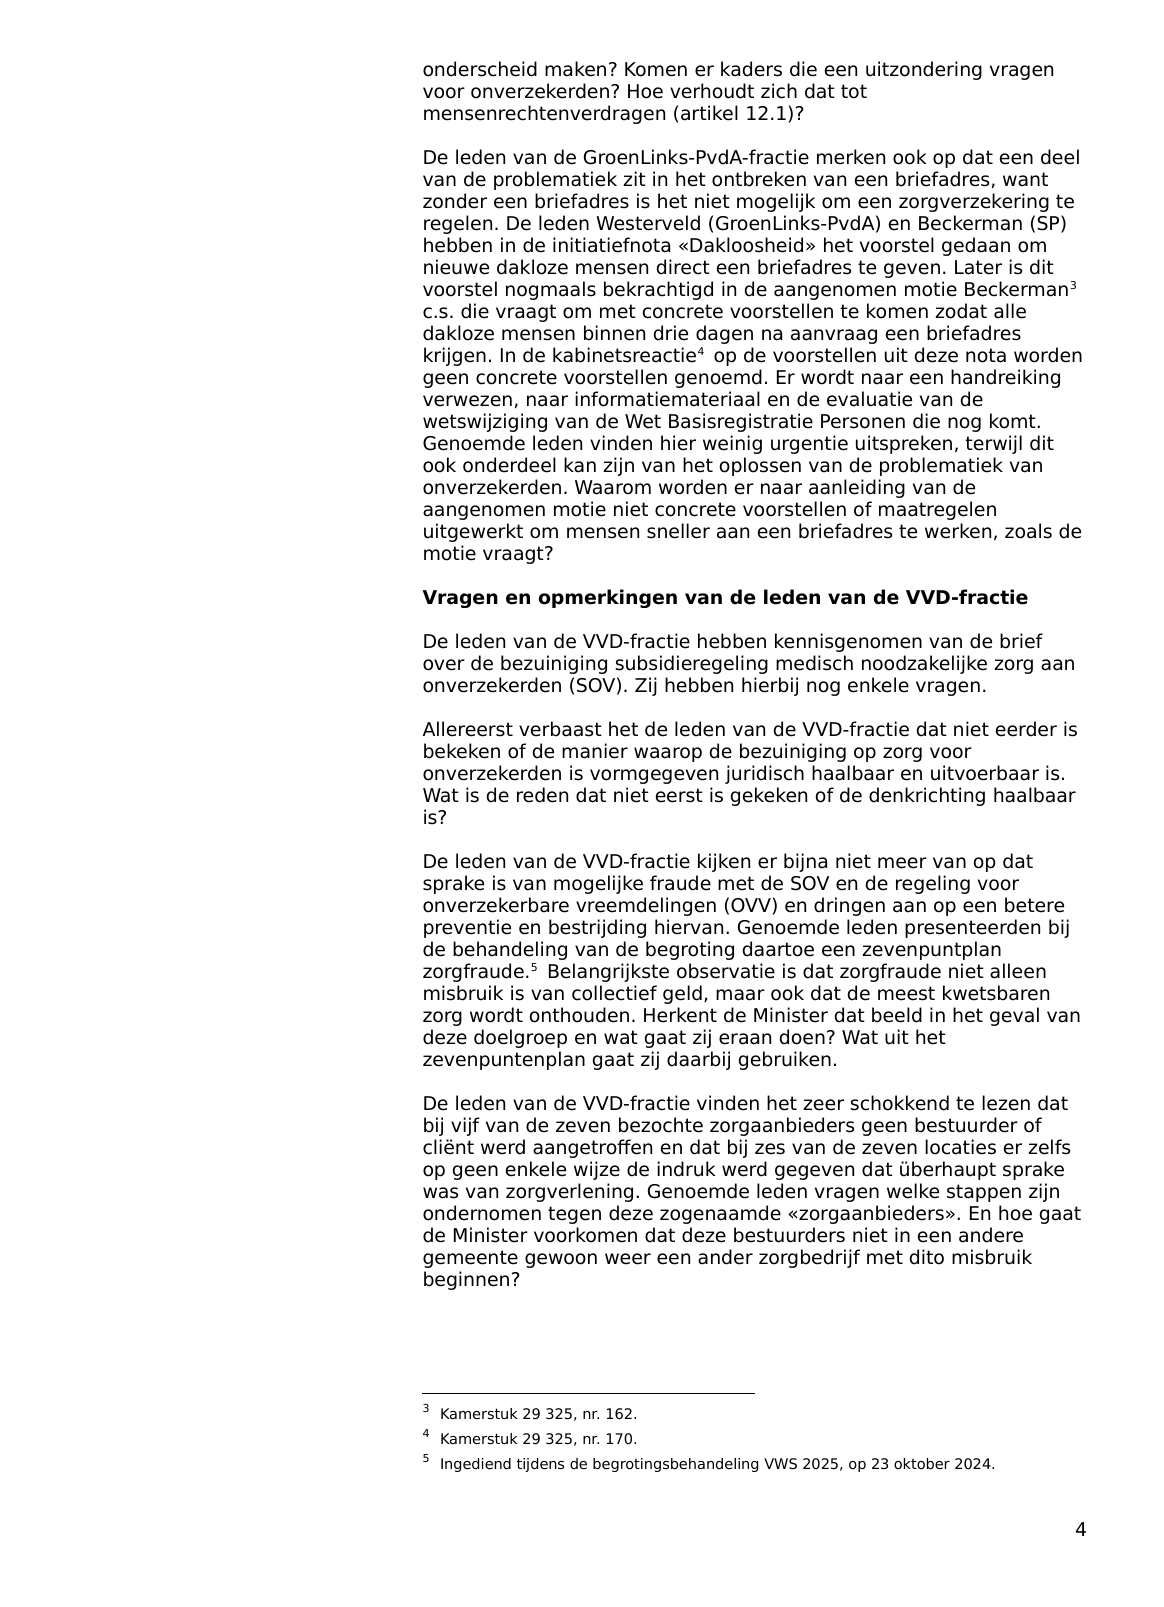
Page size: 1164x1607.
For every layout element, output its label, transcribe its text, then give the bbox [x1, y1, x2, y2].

text Kamerstuk 29 325, nr. 162. [422, 1402, 1087, 1424]
text De leden van de VVD-fractie kijken er bijna niet meer van op dat sprake is van mogelijke fraude met de SOV en de regeling voor onverzekerbare vreemdelingen (OVV) en dringen aan op een betere preventie en bestrijding hiervan. Genoemde leden presenteerden bij de behandeling van de begroting daartoe een zevenpuntplan zorgfraude. Belangrijkste observatie is dat zorgfraude niet alleen misbruik is van collectief geld, maar ook dat de meest kwetsbaren zorg wordt onthouden. Herkent de Minister dat beeld in het geval van deze doelgroep en wat gaat zij eraan doen? Wat uit het zevenpuntenplan gaat zij daarbij gebruiken. [422, 851, 1087, 1071]
subtitle Vragen en opmerkingen van de leden van de VVD-fractie [422, 587, 1087, 609]
text Ingediend tijdens de begrotingsbehandeling VWS 2025, op 23 oktober 2024. [422, 1452, 1087, 1474]
text De leden van de VVD-fractie vinden het zeer schokkend te lezen dat bij vijf van de zeven bezochte zorgaanbieders geen bestuurder of cliënt werd aangetroffen en dat bij zes van de zeven locaties er zelfs op geen enkele wijze de indruk werd gegeven dat überhaupt sprake was van zorgverlening. Genoemde leden vragen welke stappen zijn ondernomen tegen deze zogenaamde «zorgaanbieders». En hoe gaat de Minister voorkomen dat deze bestuurders niet in een andere gemeente gewoon weer een ander zorgbedrijf met dito misbruik beginnen? [422, 1093, 1087, 1291]
text Kamerstuk 29 325, nr. 170. [422, 1427, 1087, 1449]
text De leden van de VVD-fractie hebben kennisgenomen van de brief over de bezuiniging subsidieregeling medisch noodzakelijke zorg aan onverzekerden (SOV). Zij hebben hierbij nog enkele vragen. [422, 631, 1087, 697]
text Allereerst verbaast het de leden van de VVD-fractie dat niet eerder is bekeken of de manier waarop de bezuiniging op zorg voor onverzekerden is vormgegeven juridisch haalbaar en uitvoerbaar is. Wat is de reden dat niet eerst is gekeken of de denkrichting haalbaar is? [422, 719, 1087, 829]
text onderscheid maken? Komen er kaders die een uitzondering vragen voor onverzekerden? Hoe verhoudt zich dat tot mensenrechtenverdragen (artikel 12.1)? [422, 59, 1087, 125]
text De leden van de GroenLinks-PvdA-fractie merken ook op dat een deel van de problematiek zit in het ontbreken van een briefadres, want zonder een briefadres is het niet mogelijk om een zorgverzekering te regelen. De leden Westerveld (GroenLinks-PvdA) en Beckerman (SP) hebben in de initiatiefnota «Dakloosheid» het voorstel gedaan om nieuwe dakloze mensen direct een briefadres te geven. Later is dit voorstel nogmaals bekrachtigd in de aangenomen motie Beckerman c.s. die vraagt om met concrete voorstellen te komen zodat alle dakloze mensen binnen drie dagen na aanvraag een briefadres krijgen. In de kabinetsreactie op de voorstellen uit deze nota worden geen concrete voorstellen genoemd. Er wordt naar een handreiking verwezen, naar informatiemateriaal en de evaluatie van de wetswijziging van de Wet Basisregistratie Personen die nog komt. Genoemde leden vinden hier weinig urgentie uitspreken, terwijl dit ook onderdeel kan zijn van het oplossen van de problematiek van onverzekerden. Waarom worden er naar aanleiding van de aangenomen motie niet concrete voorstellen of maatregelen uitgewerkt om mensen sneller aan een briefadres te werken, zoals de motie vraagt? [422, 147, 1087, 565]
